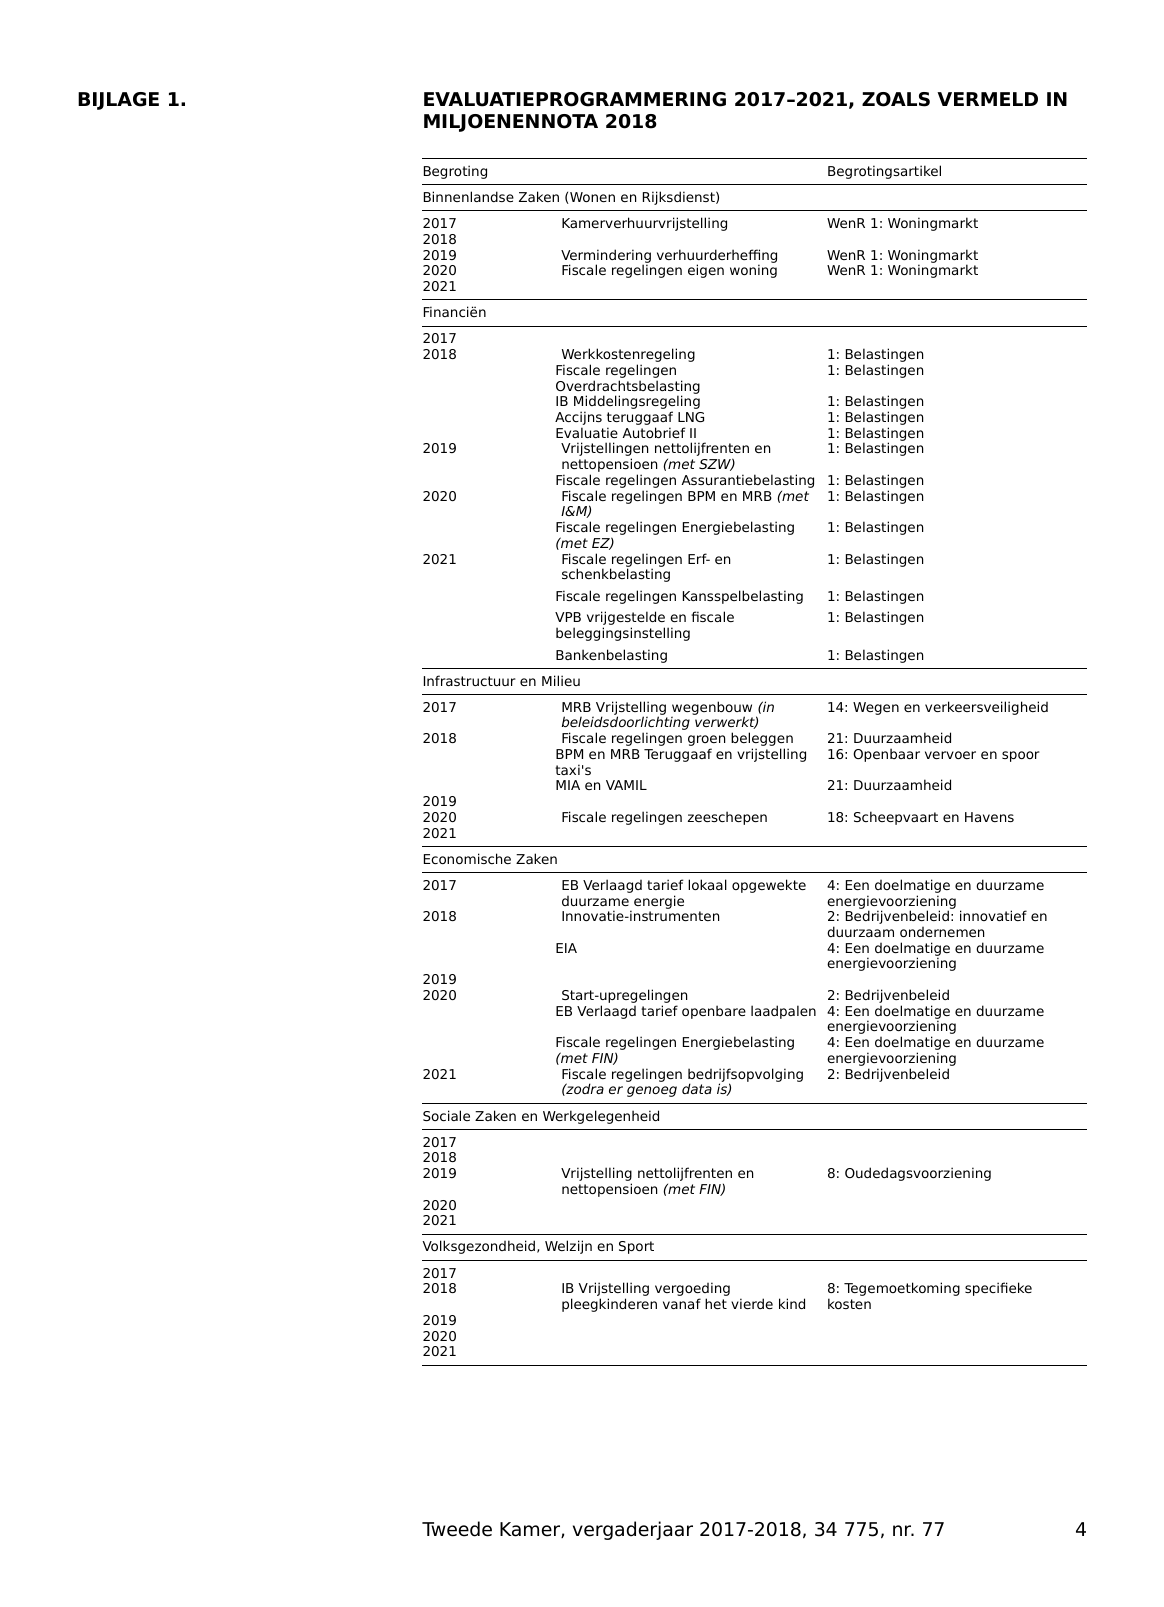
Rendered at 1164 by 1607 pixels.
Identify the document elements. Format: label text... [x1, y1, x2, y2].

table_cell 2019 [422, 441, 555, 488]
table_cell 2020 [422, 1198, 555, 1213]
table_cell [555, 1130, 821, 1150]
table_cell [821, 1130, 1087, 1150]
table_cell 2021 [422, 825, 555, 846]
table_cell 2: Bedrijvenbeleid [821, 988, 1087, 1003]
table_cell 2020 [422, 1328, 555, 1344]
table_cell 18: Scheepvaart en Havens [821, 810, 1087, 825]
table_cell 2019 [422, 1166, 555, 1197]
table_cell 1: Belastingen [821, 441, 1087, 473]
table_cell Fiscale regelingen groen beleggen [555, 731, 821, 747]
table_cell [555, 1213, 821, 1233]
table_cell Start-upregelingen [555, 988, 821, 1003]
table_cell Financiën [422, 300, 1087, 326]
table_cell [821, 1328, 1087, 1344]
table_cell 14: Wegen en verkeersveiligheid [821, 695, 1087, 731]
table_cell Accijns teruggaaf LNG [555, 410, 821, 426]
table_cell [821, 1344, 1087, 1364]
table_cell 1: Belastingen [821, 363, 1087, 394]
table_cell [555, 1344, 821, 1364]
table_cell 2020 [422, 988, 555, 1066]
table_cell 8: Tegemoetkoming specifieke kosten [821, 1281, 1087, 1313]
table_cell 2021 [422, 1344, 555, 1364]
table_cell IB Middelingsregeling [555, 394, 821, 410]
table_cell 2018 [422, 347, 555, 441]
subtitle BIJLAGE 1. EVALUATIEPROGRAMMERING 2017–2021, ZOALS VERMELD IN MILJOENENNOTA 2018 [77, 89, 1087, 133]
table_cell Vrijstellingen nettolijfrenten en nettopensioen (met SZW) [555, 441, 821, 473]
table_cell [821, 794, 1087, 810]
table_cell 2: Bedrijvenbeleid: innovatief en duurzaam ondernemen [821, 909, 1087, 941]
table_cell MRB Vrijstelling wegenbouw (in beleidsdoorlichting verwerkt) [555, 695, 821, 731]
table_cell 8: Oudedagsvoorziening [821, 1166, 1087, 1197]
table_cell Vrijstelling nettolijfrenten en nettopensioen (met FIN) [555, 1166, 821, 1197]
table_cell [555, 972, 821, 988]
table_cell 2021 [422, 279, 555, 299]
table_cell 2021 [422, 1213, 555, 1233]
table_cell 2018 [422, 1281, 555, 1313]
table_cell 2021 [422, 1066, 555, 1103]
table_cell [555, 1328, 821, 1344]
table_cell Fiscale regelingen Erf- en schenkbelasting [555, 551, 821, 588]
table_cell 2020 [422, 489, 555, 551]
table_cell 1: Belastingen [821, 551, 1087, 588]
table_cell Werkkostenregeling [555, 347, 821, 363]
table_cell [555, 1313, 821, 1328]
table_cell [555, 794, 821, 810]
table_cell Sociale Zaken en Werkgelegenheid [422, 1104, 1087, 1129]
table_cell Economische Zaken [422, 847, 1087, 872]
table_cell [821, 279, 1087, 299]
table_cell Fiscale regelingen Energiebelasting (met EZ) [555, 520, 821, 551]
table_cell [821, 1150, 1087, 1166]
table_cell Vermindering verhuurderheffing [555, 248, 821, 263]
table_cell WenR 1: Woningmarkt [821, 263, 1087, 279]
table_cell Fiscale regelingen Assurantiebelasting [555, 473, 821, 488]
table_cell 1: Belastingen [821, 489, 1087, 520]
table_cell Kamerverhuurvrijstelling [555, 211, 821, 232]
table_cell EB Verlaagd tarief openbare laadpalen [555, 1004, 821, 1035]
table_cell [555, 279, 821, 299]
table_cell 4: Een doelmatige en duurzame energievoorziening [821, 873, 1087, 909]
table_cell MIA en VAMIL [555, 778, 821, 794]
table_cell VPB vrijgestelde en fiscale beleggingsinstelling [555, 609, 821, 646]
table_cell 2019 [422, 1313, 555, 1328]
table_cell WenR 1: Woningmarkt [821, 248, 1087, 263]
table_cell Infrastructuur en Milieu [422, 669, 1087, 694]
table_cell 2017 [422, 211, 555, 232]
table_cell 16: Openbaar vervoer en spoor [821, 747, 1087, 778]
table_cell Fiscale regelingen bedrijfsopvolging (zodra er genoeg data is) [555, 1066, 821, 1103]
table_cell [555, 1198, 821, 1213]
table_cell [555, 232, 821, 247]
table_cell 2020 [422, 810, 555, 825]
table_cell IB Vrijstelling vergoeding pleegkinderen vanaf het vierde kind [555, 1281, 821, 1313]
table_cell 2017 [422, 327, 555, 347]
table_cell Evaluatie Autobrief II [555, 426, 821, 441]
table_cell 2019 [422, 972, 555, 988]
table_cell Fiscale regelingen Energiebelasting (met FIN) [555, 1035, 821, 1066]
table_cell 2017 [422, 1261, 555, 1281]
table_cell 1: Belastingen [821, 347, 1087, 363]
table_cell 1: Belastingen [821, 394, 1087, 410]
table_cell 2019 [422, 248, 555, 263]
table_cell 2018 [422, 909, 555, 972]
table_cell 2018 [422, 731, 555, 794]
table_cell Fiscale regelingen zeeschepen [555, 810, 821, 825]
table_cell 4: Een doelmatige en duurzame energievoorziening [821, 1004, 1087, 1035]
table_cell 2021 [422, 551, 555, 668]
table_cell 2018 [422, 1150, 555, 1166]
table_cell 2017 [422, 1130, 555, 1150]
table_header Begrotingsartikel [821, 159, 1087, 184]
table_cell 1: Belastingen [821, 473, 1087, 488]
table_cell BPM en MRB Teruggaaf en vrijstelling taxi's [555, 747, 821, 778]
table_header Begroting [422, 159, 821, 184]
table_cell Innovatie-instrumenten [555, 909, 821, 941]
table_cell [821, 232, 1087, 247]
table_cell Fiscale regelingen Kansspelbelasting [555, 588, 821, 609]
table_cell 21: Duurzaamheid [821, 731, 1087, 747]
table_cell EB Verlaagd tarief lokaal opgewekte duurzame energie [555, 873, 821, 909]
table_cell [821, 1261, 1087, 1281]
table_cell 2019 [422, 794, 555, 810]
table_cell [821, 1213, 1087, 1233]
table_cell [821, 825, 1087, 846]
table_cell Bankenbelasting [555, 646, 821, 668]
table_cell WenR 1: Woningmarkt [821, 211, 1087, 232]
table_cell Fiscale regelingen BPM en MRB (met I&M) [555, 489, 821, 520]
table_cell 4: Een doelmatige en duurzame energievoorziening [821, 941, 1087, 972]
table_cell EIA [555, 941, 821, 972]
table_cell Volksgezondheid, Welzijn en Sport [422, 1235, 1087, 1260]
table_cell Fiscale regelingen eigen woning [555, 263, 821, 279]
table_cell 4: Een doelmatige en duurzame energievoorziening [821, 1035, 1087, 1066]
table_cell 1: Belastingen [821, 588, 1087, 609]
table_cell 1: Belastingen [821, 410, 1087, 426]
table_cell 1: Belastingen [821, 609, 1087, 646]
table_cell 2017 [422, 873, 555, 909]
table_cell [555, 1261, 821, 1281]
table_cell [821, 1198, 1087, 1213]
table_cell 2017 [422, 695, 555, 731]
table_cell 21: Duurzaamheid [821, 778, 1087, 794]
table_cell 1: Belastingen [821, 426, 1087, 441]
table_cell [821, 972, 1087, 988]
table_cell 2020 [422, 263, 555, 279]
table_cell [555, 327, 821, 347]
table_cell 2018 [422, 232, 555, 247]
table_cell Binnenlandse Zaken (Wonen en Rijksdienst) [422, 185, 1087, 210]
table_cell [555, 1150, 821, 1166]
table_cell 1: Belastingen [821, 646, 1087, 668]
table_cell 1: Belastingen [821, 520, 1087, 551]
table_cell [821, 327, 1087, 347]
table_cell [821, 1313, 1087, 1328]
table_cell 2: Bedrijvenbeleid [821, 1066, 1087, 1103]
table_cell [555, 825, 821, 846]
table_cell Fiscale regelingen Overdrachtsbelasting [555, 363, 821, 394]
